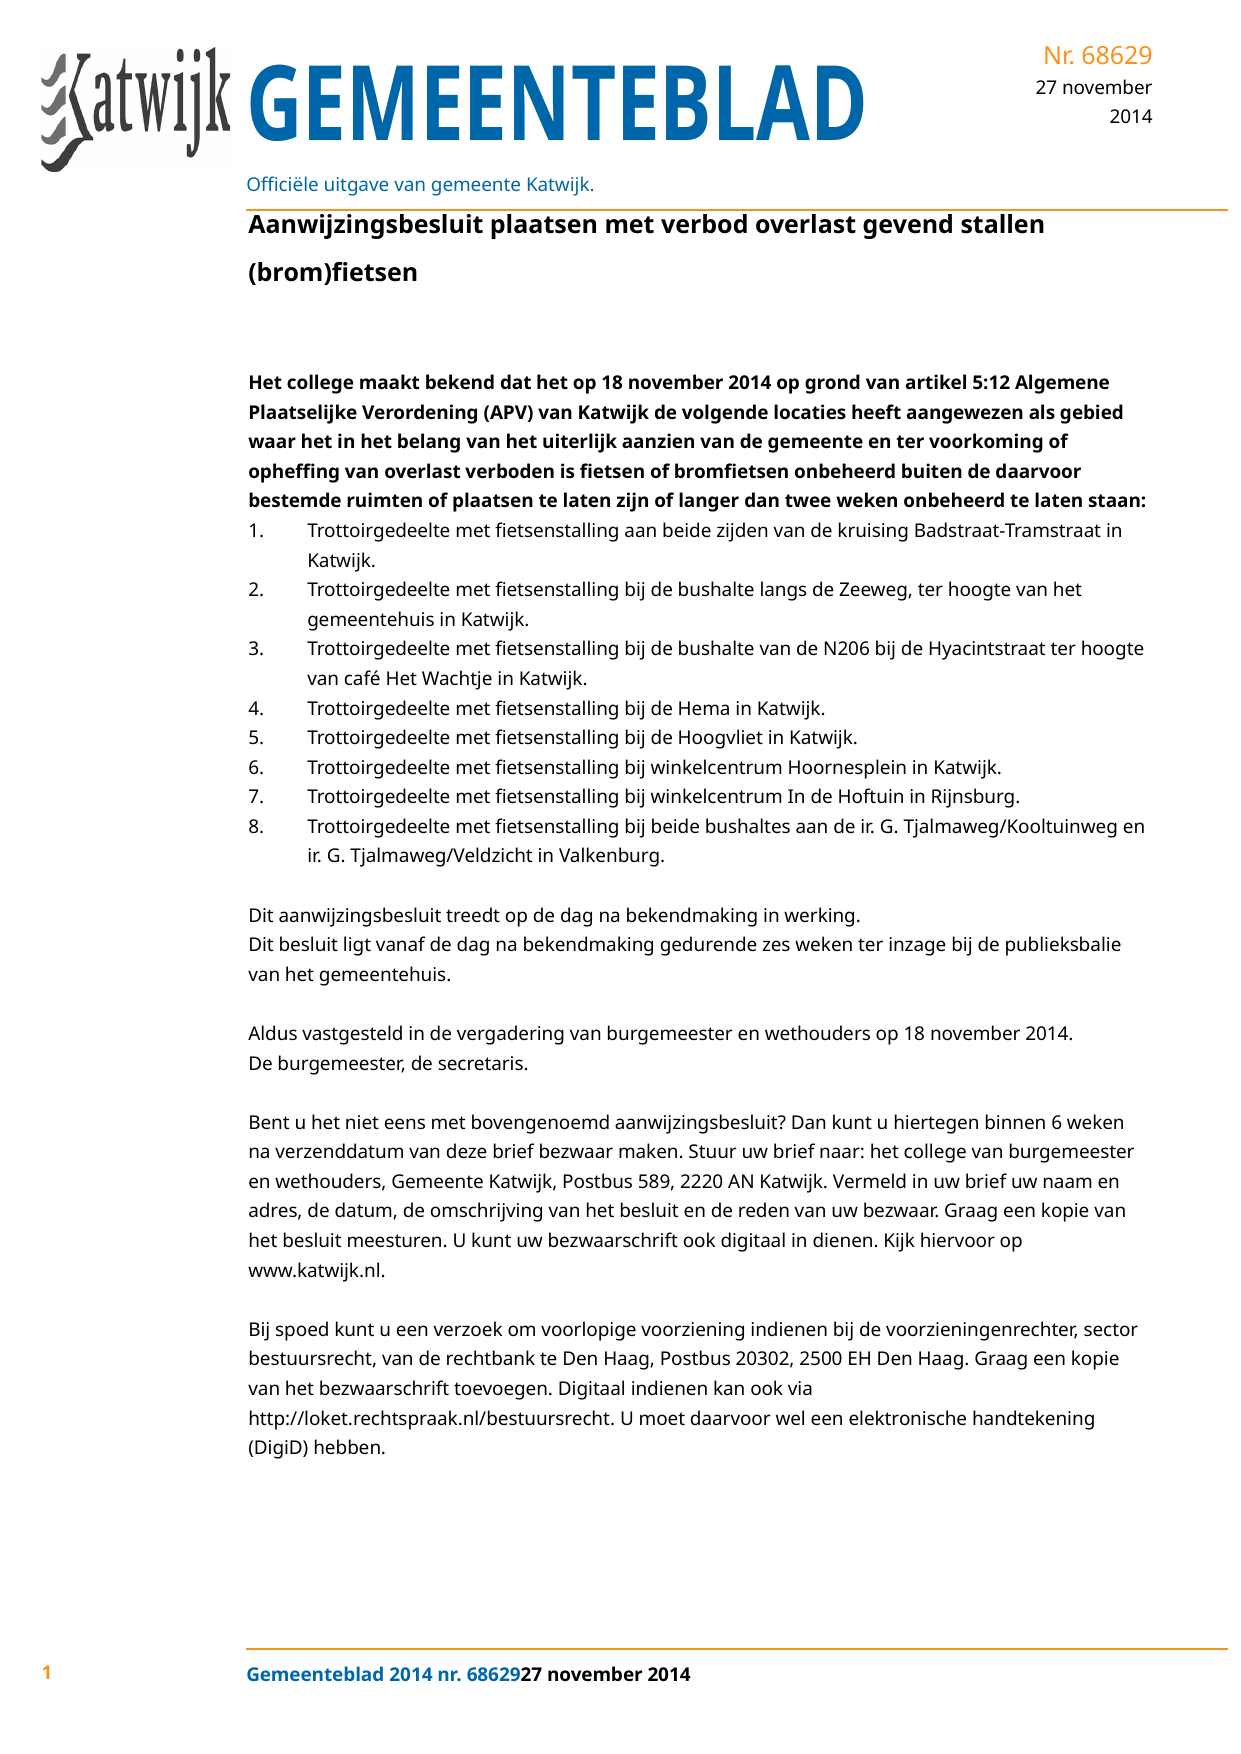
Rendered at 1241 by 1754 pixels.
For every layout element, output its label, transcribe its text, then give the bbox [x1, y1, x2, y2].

list Trottoirgedeelte met fietsenstalling bij de bushalte van de N206 bij de Hyacintstraat ter hoogte van café Het Wachtje in Katwijk. [248, 636, 1152, 691]
text Bent u het niet eens met bovengenoemd aanwijzingsbesluit? Dan kunt u hiertegen binnen 6 weken na verzenddatum van deze brief bezwaar maken. Stuur uw brief naar: het college van burgemeester en wethouders, Gemeente Katwijk, Postbus 589, 2220 AN Katwijk. Vermeld in uw brief uw naam en adres, de datum, de omschrijving van het besluit en de reden van uw bezwaar. Graag een kopie van het besluit meesturen. U kunt uw bezwaarschrift ook digitaal in dienen. Kijk hiervoor op www.katwijk.nl. [248, 1109, 1152, 1283]
text De burgemeester, de secretaris. [248, 1050, 1152, 1076]
list Trottoirgedeelte met fietsenstalling bij de Hoogvliet in Katwijk. [248, 724, 1152, 750]
picture [41, 47, 231, 172]
text Het college maakt bekend dat het op 18 november 2014 op grond van artikel 5:12 Algemene Plaatselijke Verordening (APV) van Katwijk de volgende locaties heeft aangewezen als gebied waar het in het belang van het uiterlijk aanzien van de gemeente en ter voorkoming of opheffing van overlast verboden is fietsen of bromfietsen onbeheerd buiten de daarvoor bestemde ruimten of plaatsen te laten zijn of langer dan twee weken onbeheerd te laten staan: [248, 369, 1152, 513]
list Trottoirgedeelte met fietsenstalling bij de Hema in Katwijk. [248, 695, 1152, 721]
text Bij spoed kunt u een verzoek om voorlopige voorziening indienen bij de voorzieningenrechter, sector bestuursrecht, van de rechtbank te Den Haag, Postbus 20302, 2500 EH Den Haag. Graag een kopie van het bezwaarschrift toevoegen. Digitaal indienen kan ook via http://loket.rechtspraak.nl/bestuursrecht. U moet daarvoor wel een elektronische handtekening (DigiD) hebben. [248, 1316, 1152, 1460]
list Trottoirgedeelte met fietsenstalling bij winkelcentrum Hoornesplein in Katwijk. [248, 754, 1152, 780]
text Dit besluit ligt vanaf de dag na bekendmaking gedurende zes weken ter inzage bij de publieksbalie van het gemeentehuis. [248, 931, 1152, 987]
text Aanwijzingsbesluit plaatsen met verbod overlast gevend stallen (brom)fietsen [248, 211, 1152, 288]
list Trottoirgedeelte met fietsenstalling aan beide zijden van de kruising Badstraat-Tramstraat in Katwijk. [248, 517, 1152, 573]
list Trottoirgedeelte met fietsenstalling bij de bushalte langs de Zeeweg, ter hoogte van het gemeentehuis in Katwijk. [248, 576, 1152, 632]
list Trottoirgedeelte met fietsenstalling bij winkelcentrum In de Hoftuin in Rijnsburg. [248, 783, 1152, 809]
list Trottoirgedeelte met fietsenstalling bij beide bushaltes aan de ir. G. Tjalmaweg/Kooltuinweg en ir. G. Tjalmaweg/Veldzicht in Valkenburg. [248, 813, 1152, 868]
text Dit aanwijzingsbesluit treedt op de dag na bekendmaking in werking. [248, 902, 1152, 928]
text Aldus vastgesteld in de vergadering van burgemeester en wethouders op 18 november 2014. [248, 1020, 1152, 1046]
